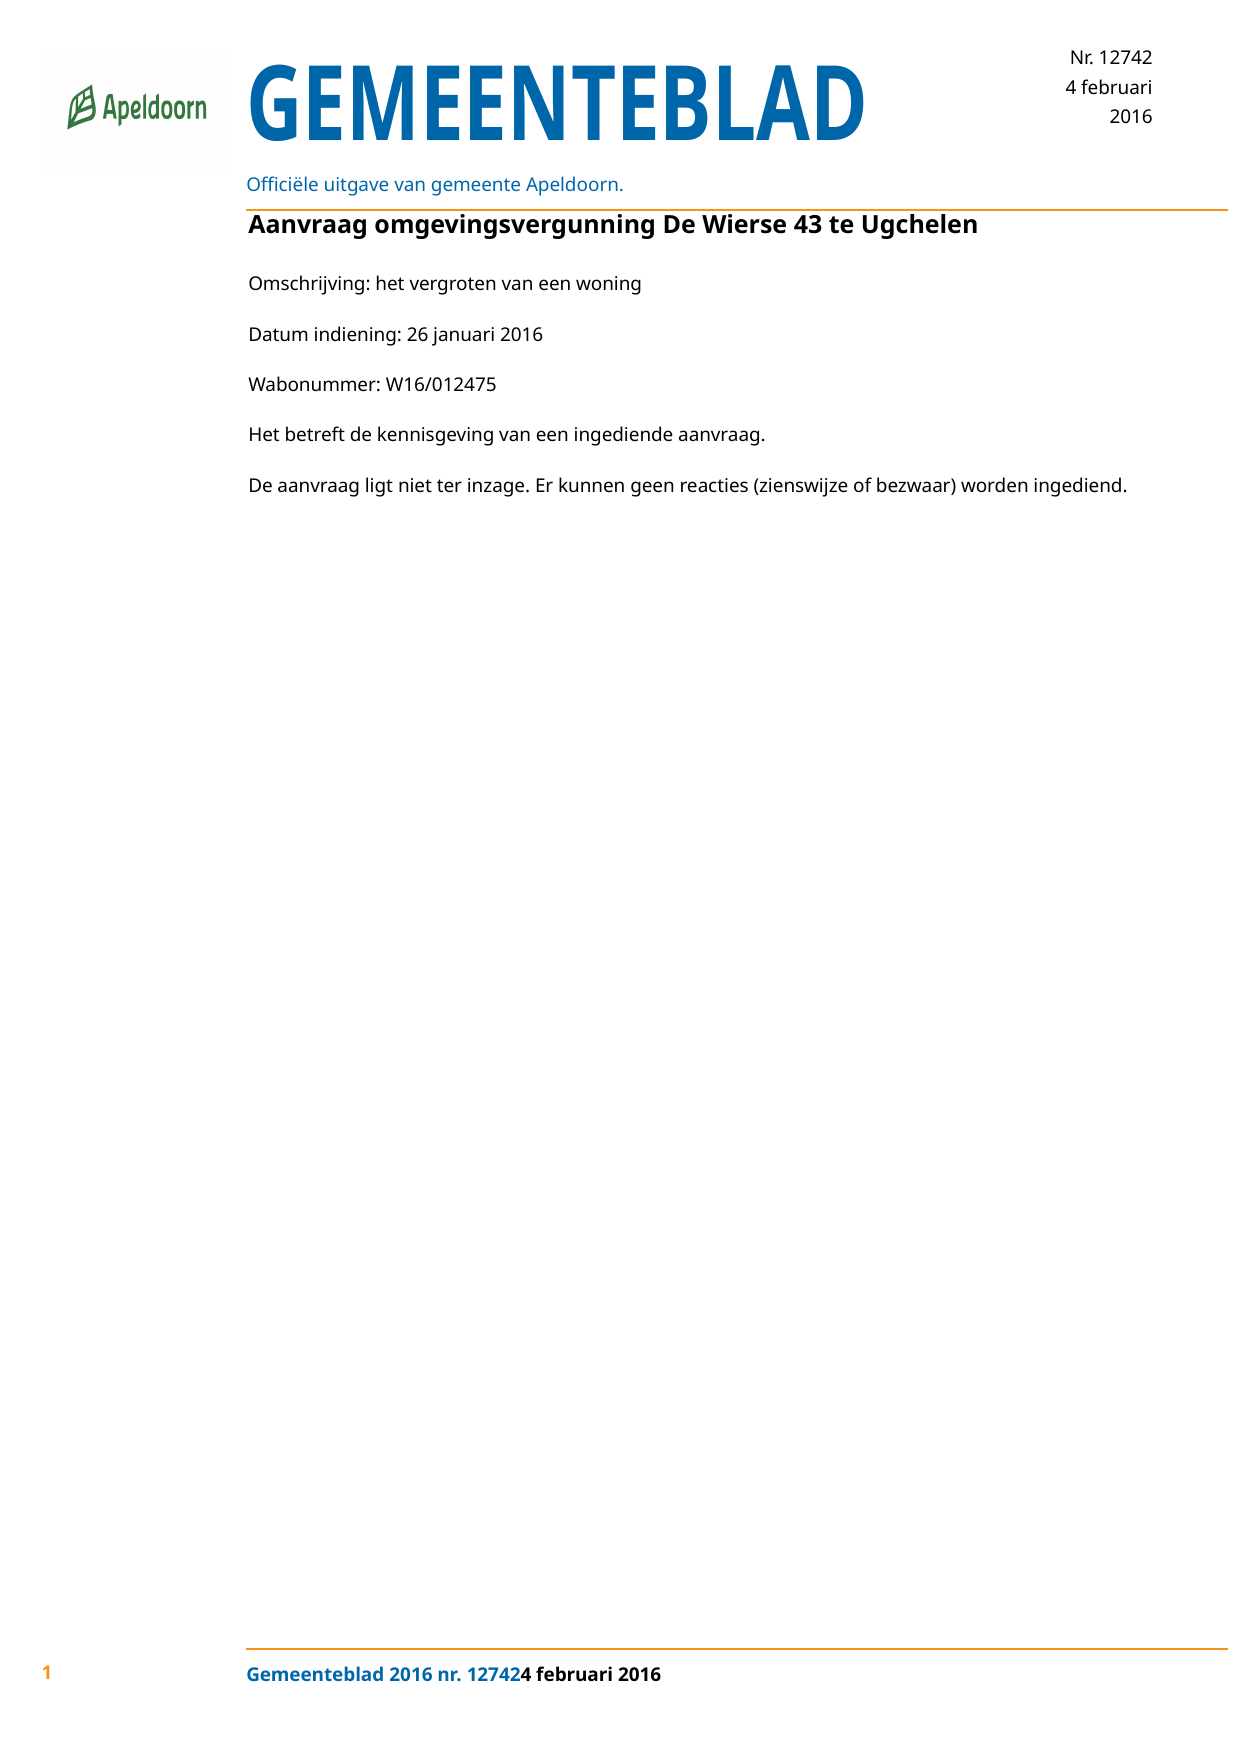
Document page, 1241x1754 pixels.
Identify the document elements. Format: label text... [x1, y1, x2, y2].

picture [41, 47, 231, 172]
text Aanvraag omgevingsvergunning De Wierse 43 te Ugchelen [248, 211, 1152, 241]
text Omschrijving: het vergroten van een woning [248, 270, 1152, 296]
text Wabonummer: W16/012475 [248, 371, 1152, 397]
text Datum indiening: 26 januari 2016 [248, 321, 1152, 346]
text De aanvraag ligt niet ter inzage. Er kunnen geen reacties (zienswijze of bezwaar) worden ingediend. [248, 472, 1152, 498]
text Het betreft de kennisgeving van een ingediende aanvraag. [248, 422, 1152, 447]
